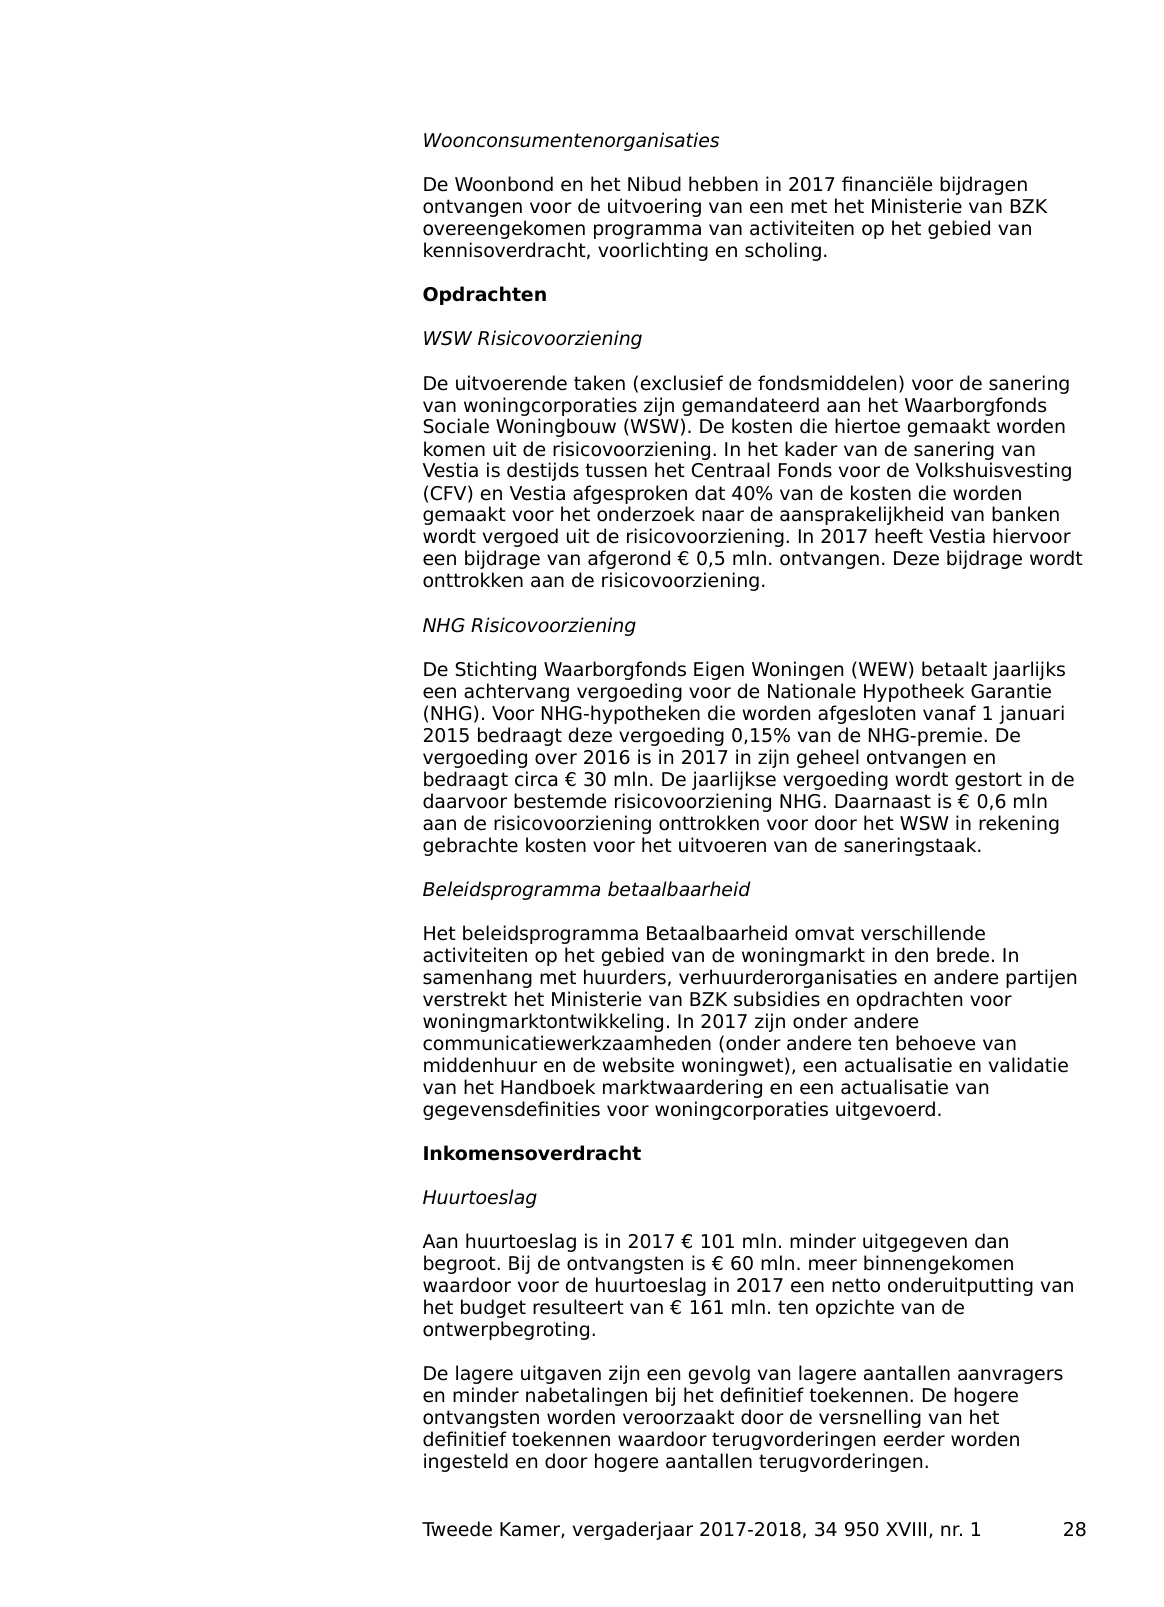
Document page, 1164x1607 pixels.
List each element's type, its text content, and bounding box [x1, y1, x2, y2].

text De Stichting Waarborgfonds Eigen Woningen (WEW) betaalt jaarlijks een achtervang vergoeding voor de Nationale Hypotheek Garantie (NHG). Voor NHG-hypotheken die worden afgesloten vanaf 1 januari 2015 bedraagt deze vergoeding 0,15% van de NHG-premie. De vergoeding over 2016 is in 2017 in zijn geheel ontvangen en bedraagt circa € 30 mln. De jaarlijkse vergoeding wordt gestort in de daarvoor bestemde risicovoorziening NHG. Daarnaast is € 0,6 mln aan de risicovoorziening onttrokken voor door het WSW in rekening gebrachte kosten voor het uitvoeren van de saneringstaak. [422, 659, 1087, 856]
subtitle NHG Risicovoorziening [422, 614, 1087, 636]
text Aan huurtoeslag is in 2017 € 101 mln. minder uitgegeven dan begroot. Bij de ontvangsten is € 60 mln. meer binnengekomen waardoor voor de huurtoeslag in 2017 een netto onderuitputting van het budget resulteert van € 161 mln. ten opzichte van de ontwerpbegroting. [422, 1231, 1087, 1341]
subtitle Beleidsprogramma betaalbaarheid [422, 879, 1087, 901]
subtitle Inkomensoverdracht [422, 1143, 1087, 1165]
subtitle Huurtoeslag [422, 1187, 1087, 1209]
text Het beleidsprogramma Betaalbaarheid omvat verschillende activiteiten op het gebied van de woningmarkt in den brede. In samenhang met huurders, verhuurderorganisaties en andere partijen verstrekt het Ministerie van BZK subsidies en opdrachten voor woningmarktontwikkeling. In 2017 zijn onder andere communicatiewerkzaamheden (onder andere ten behoeve van middenhuur en de website woningwet), een actualisatie en validatie van het Handboek marktwaardering en een actualisatie van gegevensdefinities voor woningcorporaties uitgevoerd. [422, 923, 1087, 1121]
subtitle Opdrachten [422, 284, 1087, 306]
text De uitvoerende taken (exclusief de fondsmiddelen) voor de sanering van woningcorporaties zijn gemandateerd aan het Waarborgfonds Sociale Woningbouw (WSW). De kosten die hiertoe gemaakt worden komen uit de risicovoorziening. In het kader van de sanering van Vestia is destijds tussen het Centraal Fonds voor de Volkshuisvesting (CFV) en Vestia afgesproken dat 40% van de kosten die worden gemaakt voor het onderzoek naar de aansprakelijkheid van banken wordt vergoed uit de risicovoorziening. In 2017 heeft Vestia hiervoor een bijdrage van afgerond € 0,5 mln. ontvangen. Deze bijdrage wordt onttrokken aan de risicovoorziening. [422, 372, 1087, 592]
subtitle WSW Risicovoorziening [422, 328, 1087, 350]
text De Woonbond en het Nibud hebben in 2017 financiële bijdragen ontvangen voor de uitvoering van een met het Ministerie van BZK overeengekomen programma van activiteiten op het gebied van kennisoverdracht, voorlichting en scholing. [422, 174, 1087, 262]
subtitle Woonconsumentenorganisaties [422, 130, 1087, 152]
text De lagere uitgaven zijn een gevolg van lagere aantallen aanvragers en minder nabetalingen bij het definitief toekennen. De hogere ontvangsten worden veroorzaakt door de versnelling van het definitief toekennen waardoor terugvorderingen eerder worden ingesteld en door hogere aantallen terugvorderingen. [422, 1363, 1087, 1473]
